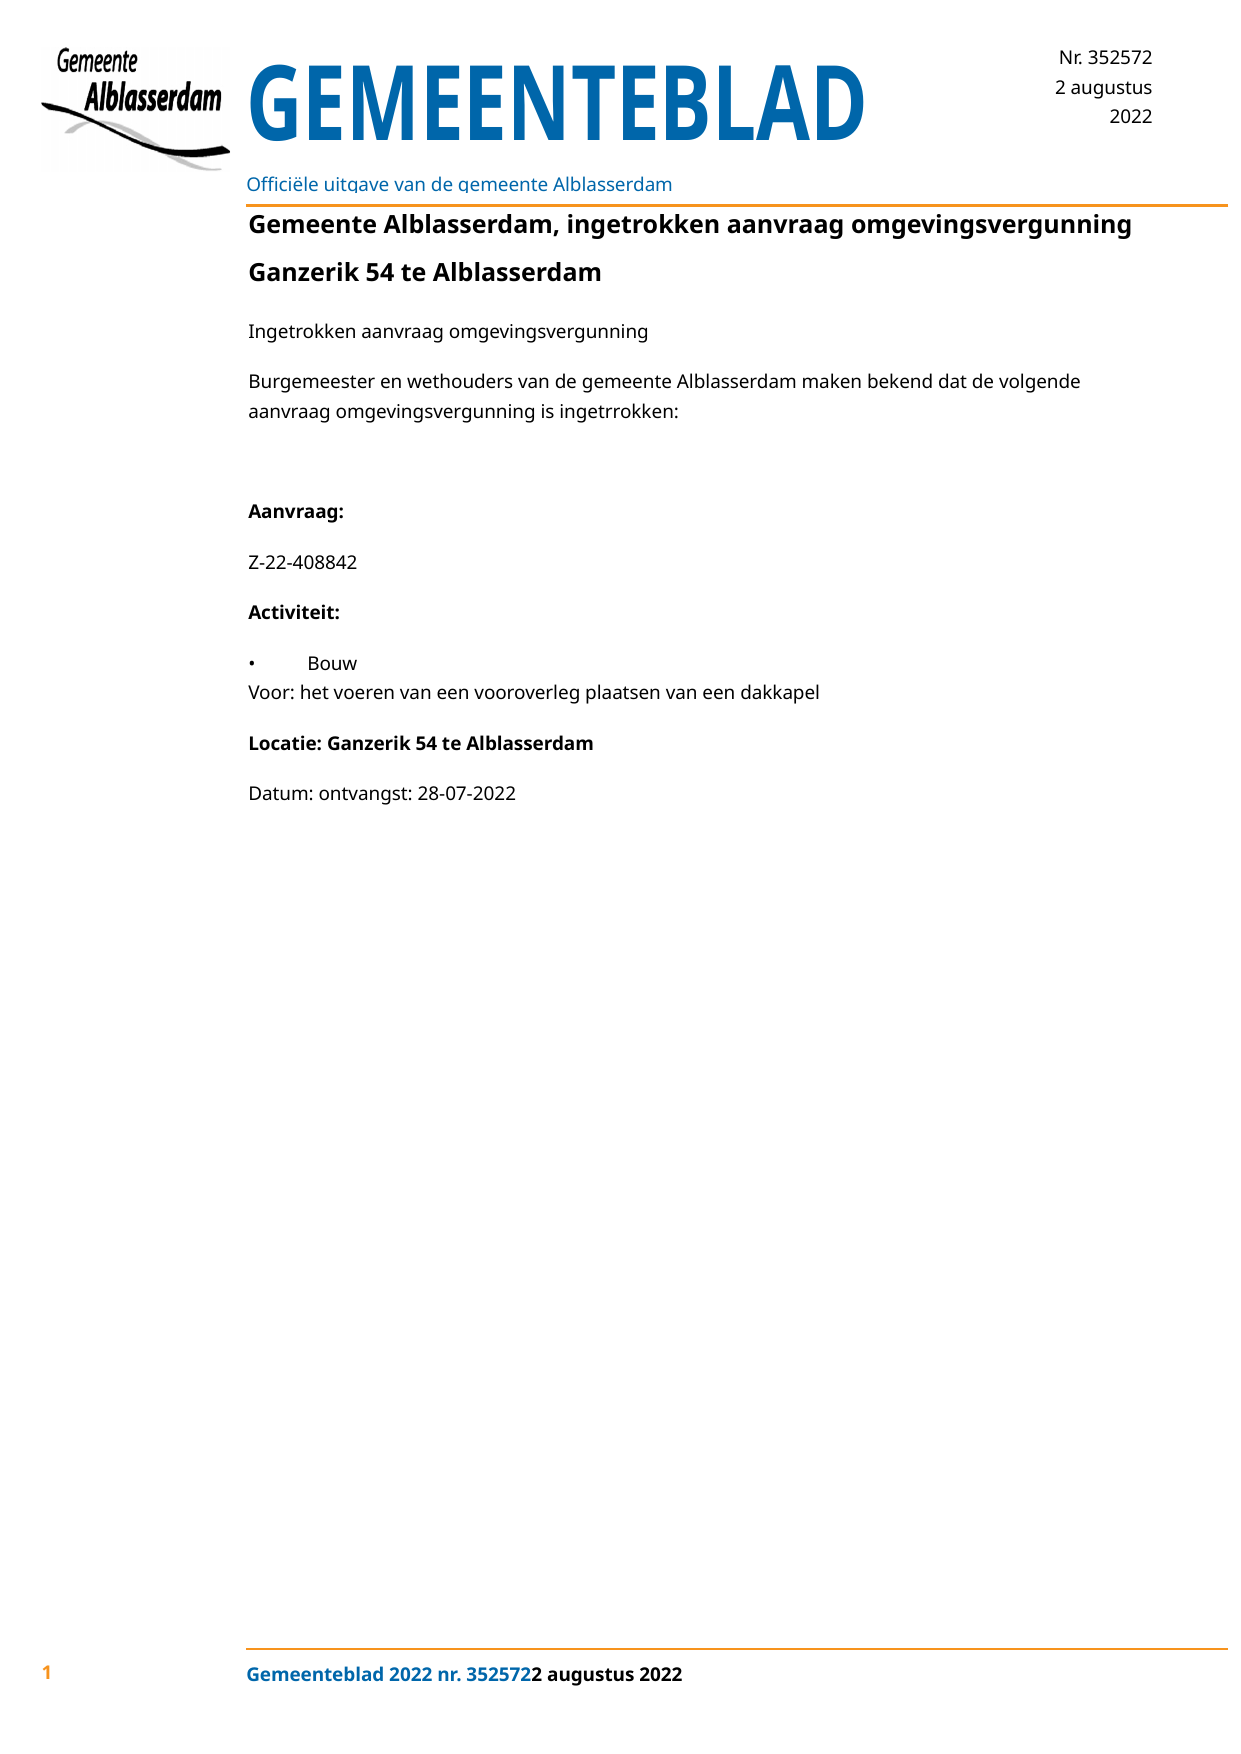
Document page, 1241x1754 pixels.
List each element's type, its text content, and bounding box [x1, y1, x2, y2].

text Activiteit: [248, 599, 1152, 625]
text Burgemeester en wethouders van de gemeente Alblasserdam maken bekend dat de volgende aanvraag omgevingsvergunning is ingetrrokken: [248, 368, 1152, 424]
text Datum: ontvangst: 28-07-2022 [248, 780, 1152, 806]
text Aanvraag: [248, 499, 1152, 524]
text Locatie: Ganzerik 54 te Alblasserdam [248, 730, 1152, 756]
text Ingetrokken aanvraag omgevingsvergunning [248, 318, 1152, 344]
text Voor: het voeren van een vooroverleg plaatsen van een dakkapel [248, 679, 1152, 705]
picture [41, 47, 231, 172]
list Bouw [248, 650, 1152, 676]
text Z-22-408842 [248, 549, 1152, 575]
text Gemeente Alblasserdam, ingetrokken aanvraag omgevingsvergunning Ganzerik 54 te Alblasserdam [248, 207, 1152, 288]
